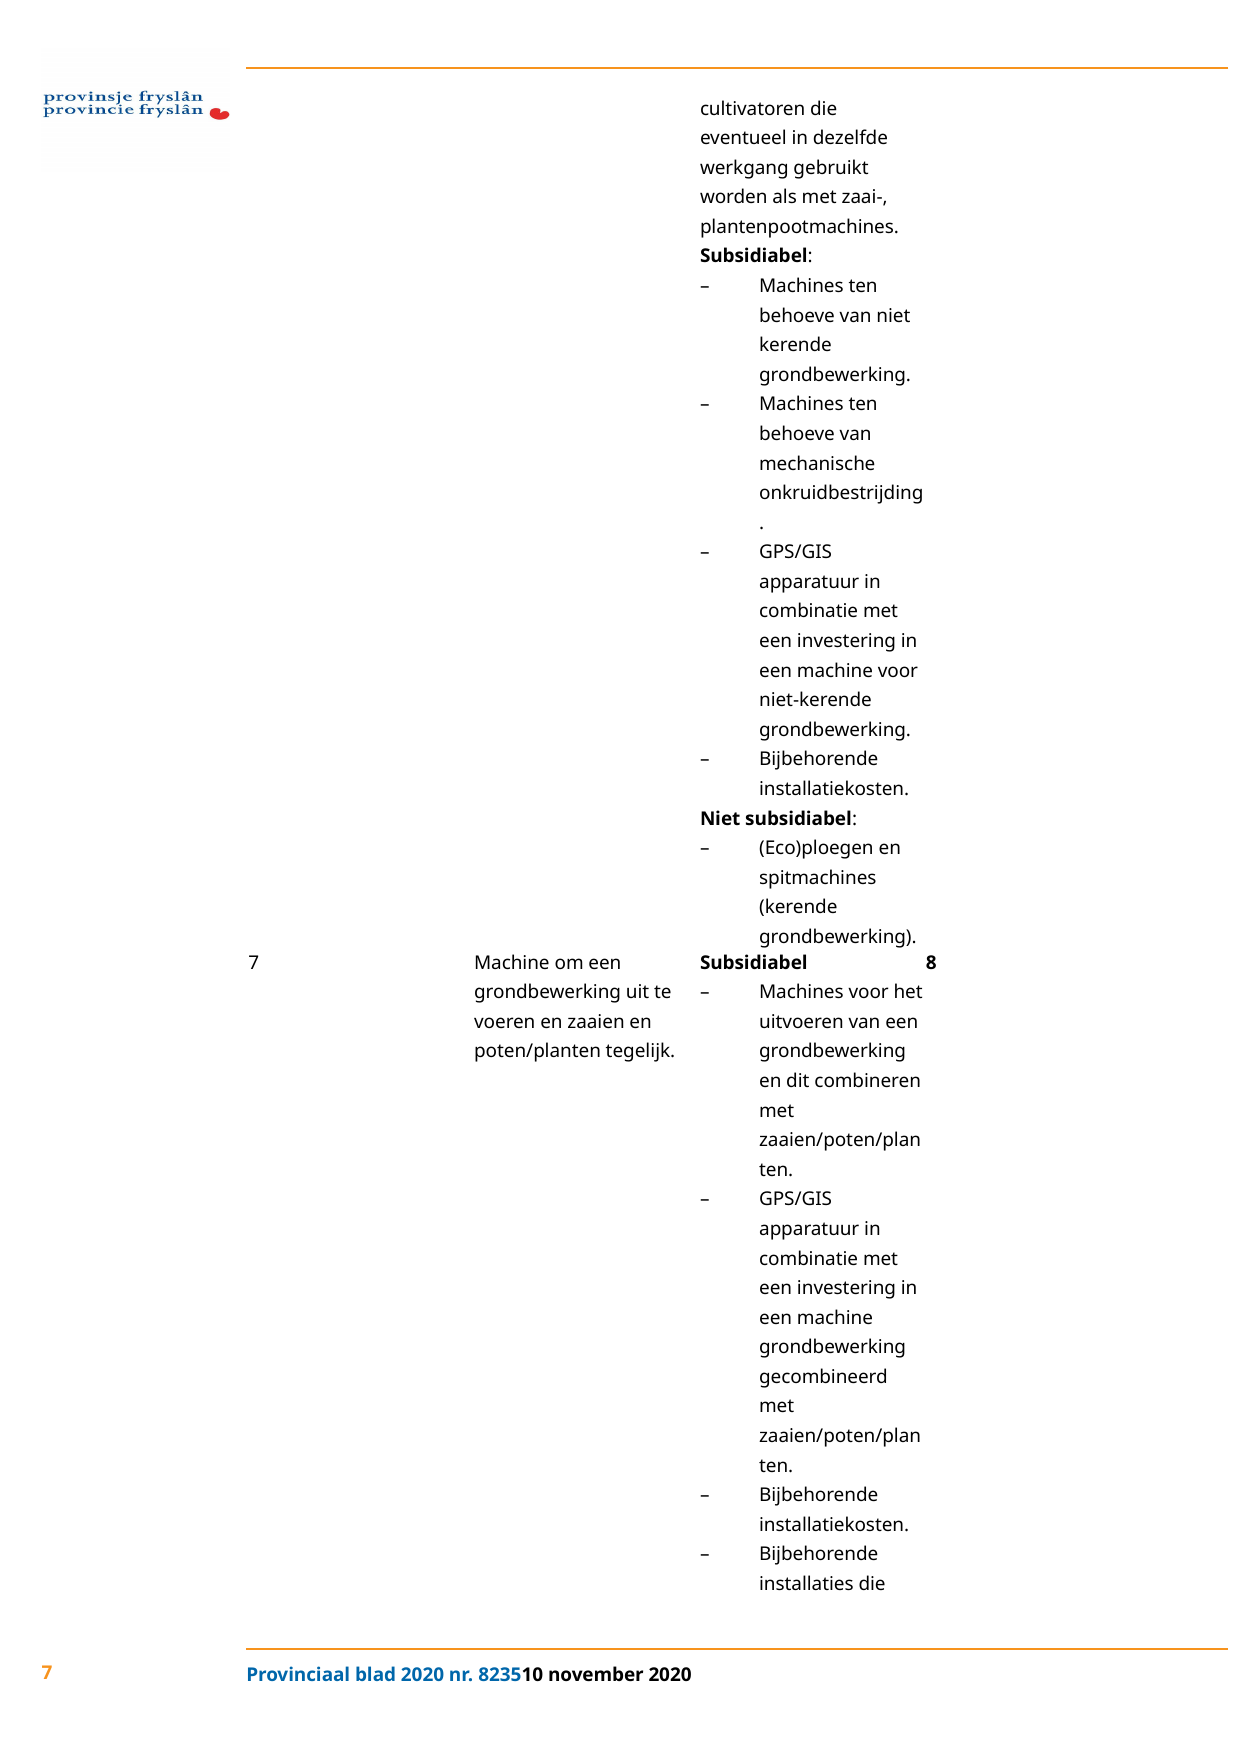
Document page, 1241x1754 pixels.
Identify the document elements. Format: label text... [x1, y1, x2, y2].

table_cell cultivatoren die eventueel in dezelfde werkgang gebruikt worden als met zaai-, plantenpootmachines. Subsidiabel: Machines ten behoeve van niet kerende grondbewerking. Machines ten behoeve van mechanische onkruidbestrijding. GPS/GIS apparatuur in combinatie met een investering in een machine voor niet-kerende grondbewerking. Bijbehorende installatiekosten. Niet subsidiabel: (Eco)ploegen en spitmachines (kerende grondbewerking). [700, 95, 926, 949]
table_cell 8 [926, 949, 1152, 1596]
table_cell [248, 95, 474, 949]
table_cell Subsidiabel Machines voor het uitvoeren van een grondbewerking en dit combineren met zaaien/poten/planten. GPS/GIS apparatuur in combinatie met een investering in een machine grondbewerking gecombineerd met zaaien/poten/planten. Bijbehorende installatiekosten. Bijbehorende installaties die [700, 949, 926, 1596]
table_cell Machine om een grondbewerking uit te voeren en zaaien en poten/planten tegelijk. [474, 949, 700, 1596]
table_cell 7 [248, 949, 474, 1596]
table_cell [926, 95, 1152, 949]
table_cell [474, 95, 700, 949]
picture [41, 47, 231, 172]
